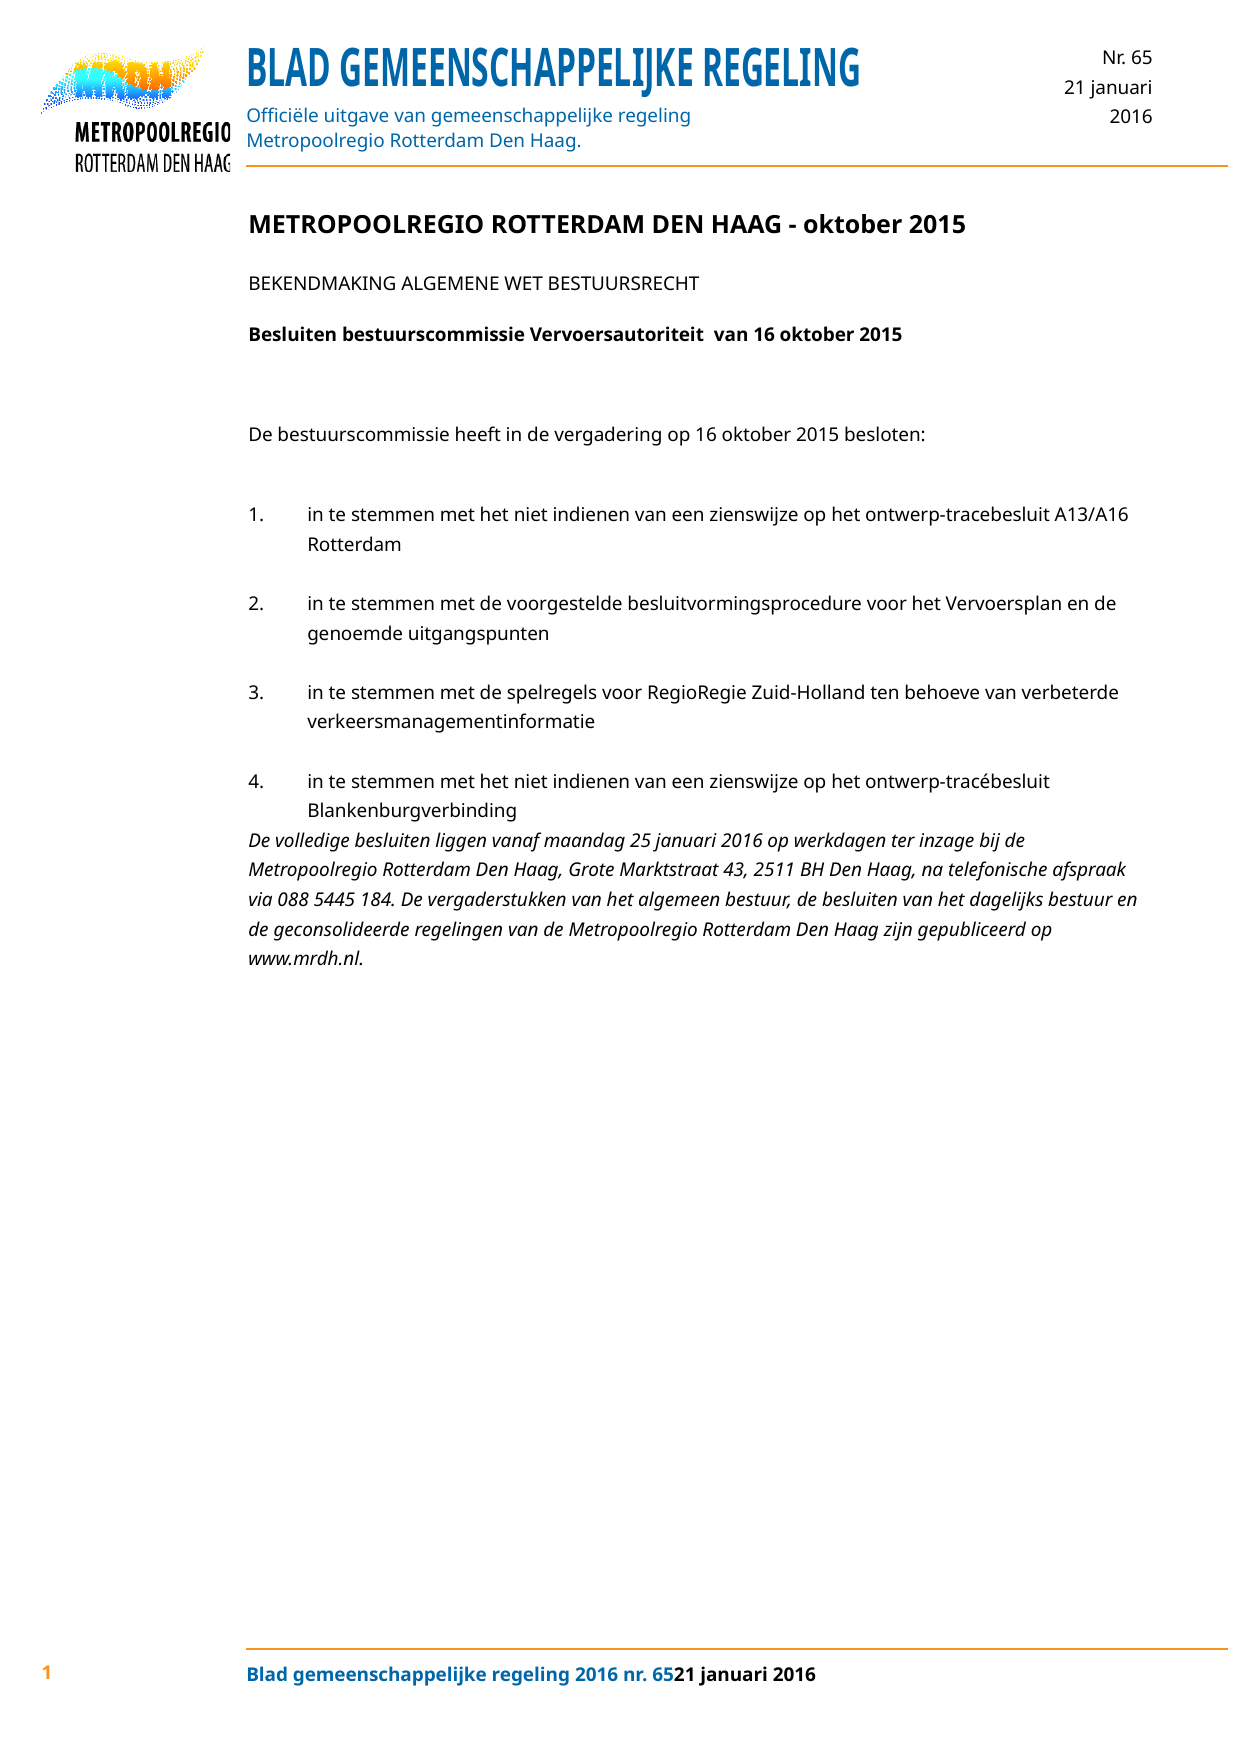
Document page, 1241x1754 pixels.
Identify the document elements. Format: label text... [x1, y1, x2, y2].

list in te stemmen met het niet indienen van een zienswijze op het ontwerp-tracebesluit A13/A16 Rotterdam [248, 502, 1152, 557]
list in te stemmen met de spelregels voor RegioRegie Zuid-Holland ten behoeve van verbeterde verkeersmanagementinformatie [248, 679, 1152, 734]
text De volledige besluiten liggen vanaf maandag 25 januari 2016 op werkdagen ter inzage bij de Metropoolregio Rotterdam Den Haag, Grote Marktstraat 43, 2511 BH Den Haag, na telefonische afspraak via 088 5445 184. De vergaderstukken van het algemeen bestuur, de besluiten van het dagelijks bestuur en de geconsolideerde regelingen van de Metropoolregio Rotterdam Den Haag zijn gepubliceerd op www.mrdh.nl. [248, 827, 1152, 971]
picture [41, 47, 231, 172]
text BEKENDMAKING ALGEMENE WET BESTUURSRECHT [248, 270, 1152, 296]
list in te stemmen met het niet indienen van een zienswijze op het ontwerp-tracébesluit Blankenburgverbinding [248, 768, 1152, 823]
text METROPOOLREGIO ROTTERDAM DEN HAAG - oktober 2015 [248, 207, 1152, 241]
text Besluiten bestuurscommissie Vervoersautoriteit van 16 oktober 2015 [248, 321, 1152, 346]
text De bestuurscommissie heeft in de vergadering op 16 oktober 2015 besloten: [248, 422, 1152, 447]
list in te stemmen met de voorgestelde besluitvormingsprocedure voor het Vervoersplan en de genoemde uitgangspunten [248, 590, 1152, 646]
